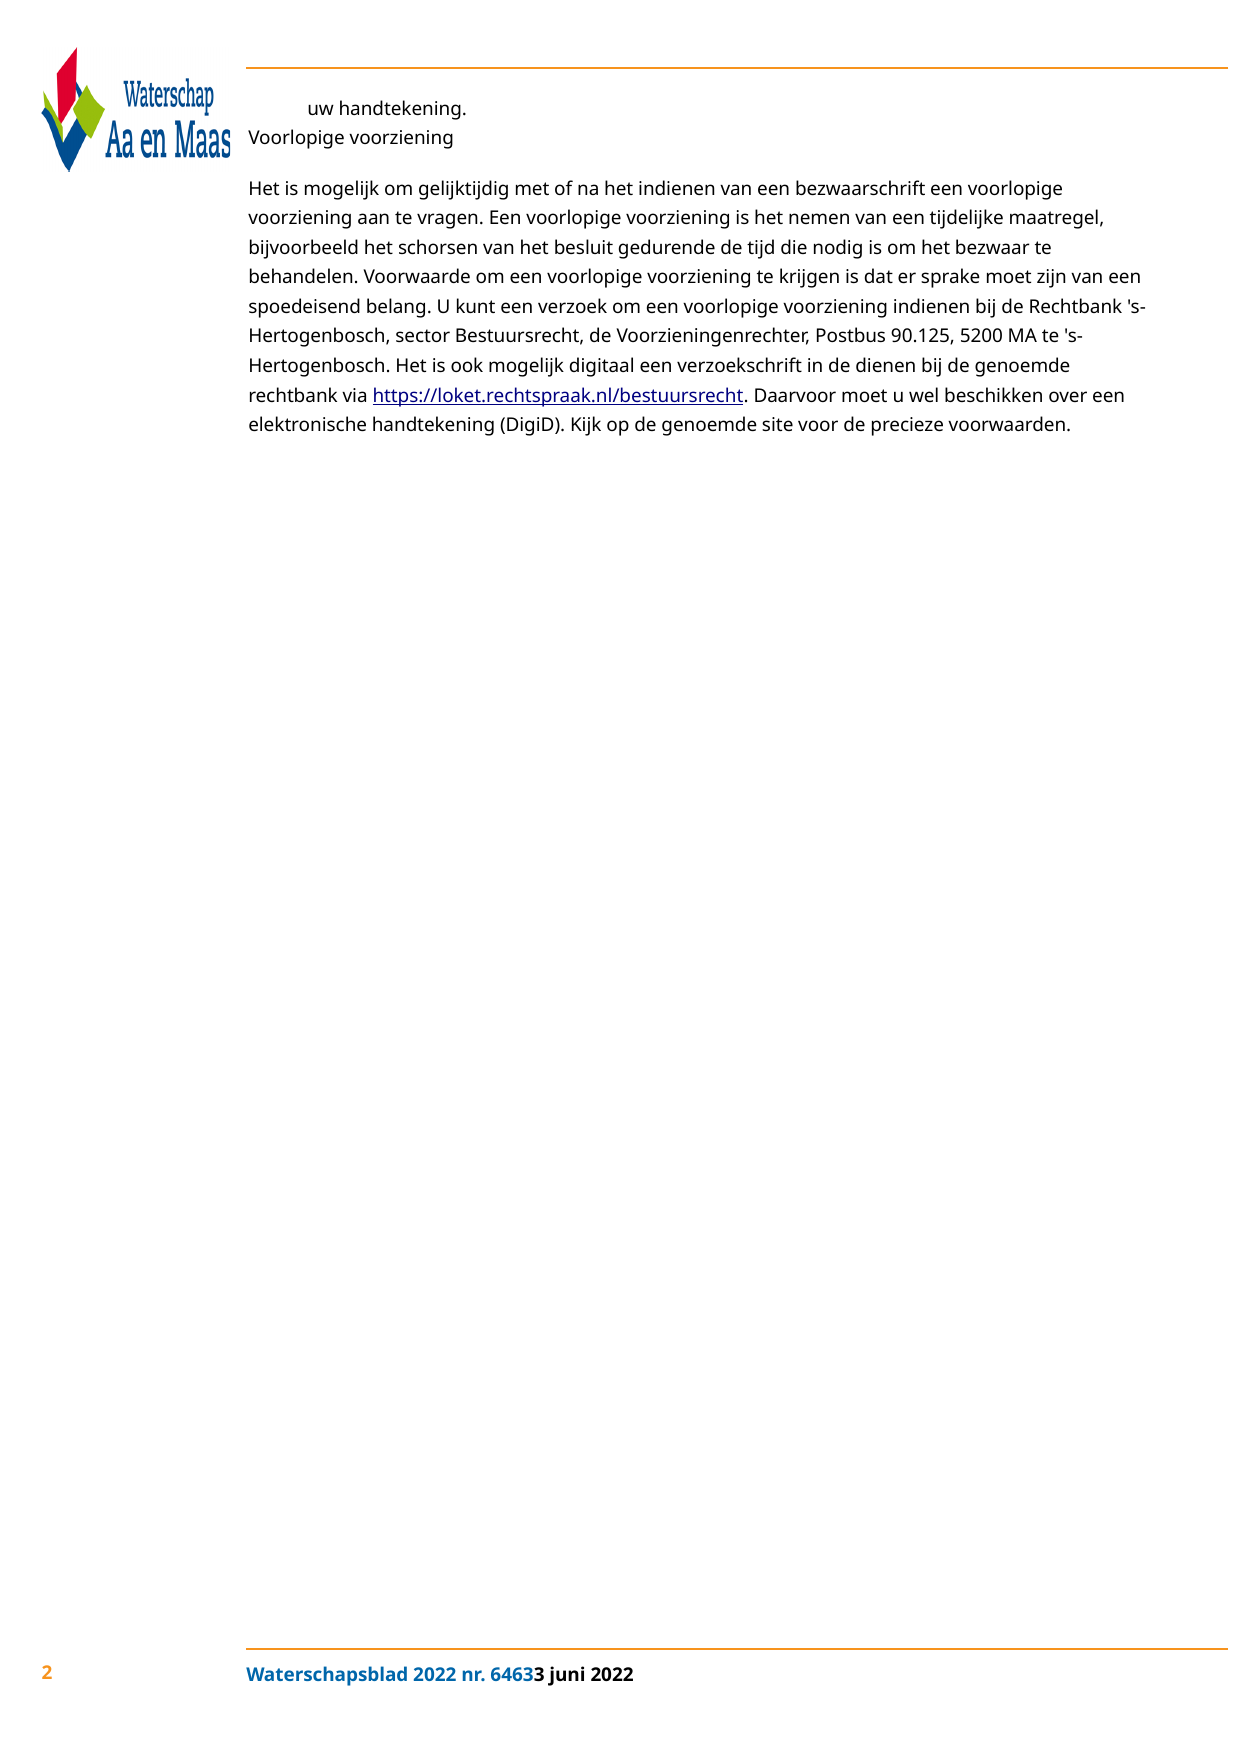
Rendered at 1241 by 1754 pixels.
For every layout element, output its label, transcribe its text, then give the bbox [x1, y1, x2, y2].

text Voorlopige voorziening [248, 124, 1152, 150]
list uw handtekening. [248, 95, 1152, 121]
text Het is mogelijk om gelijktijdig met of na het indienen van een bezwaarschrift een voorlopige voorziening aan te vragen. Een voorlopige voorziening is het nemen van een tijdelijke maatregel, bijvoorbeeld het schorsen van het besluit gedurende de tijd die nodig is om het bezwaar te behandelen. Voorwaarde om een voorlopige voorziening te krijgen is dat er sprake moet zijn van een spoedeisend belang. U kunt een verzoek om een voorlopige voorziening indienen bij de Rechtbank 's-Hertogenbosch, sector Bestuursrecht, de Voorzieningenrechter, Postbus 90.125, 5200 MA te 's-Hertogenbosch. Het is ook mogelijk digitaal een verzoekschrift in de dienen bij de genoemde rechtbank via https://loket.rechtspraak.nl/bestuursrecht. Daarvoor moet u wel beschikken over een elektronische handtekening (DigiD). Kijk op de genoemde site voor de precieze voorwaarden. [248, 175, 1152, 437]
picture [41, 47, 231, 172]
